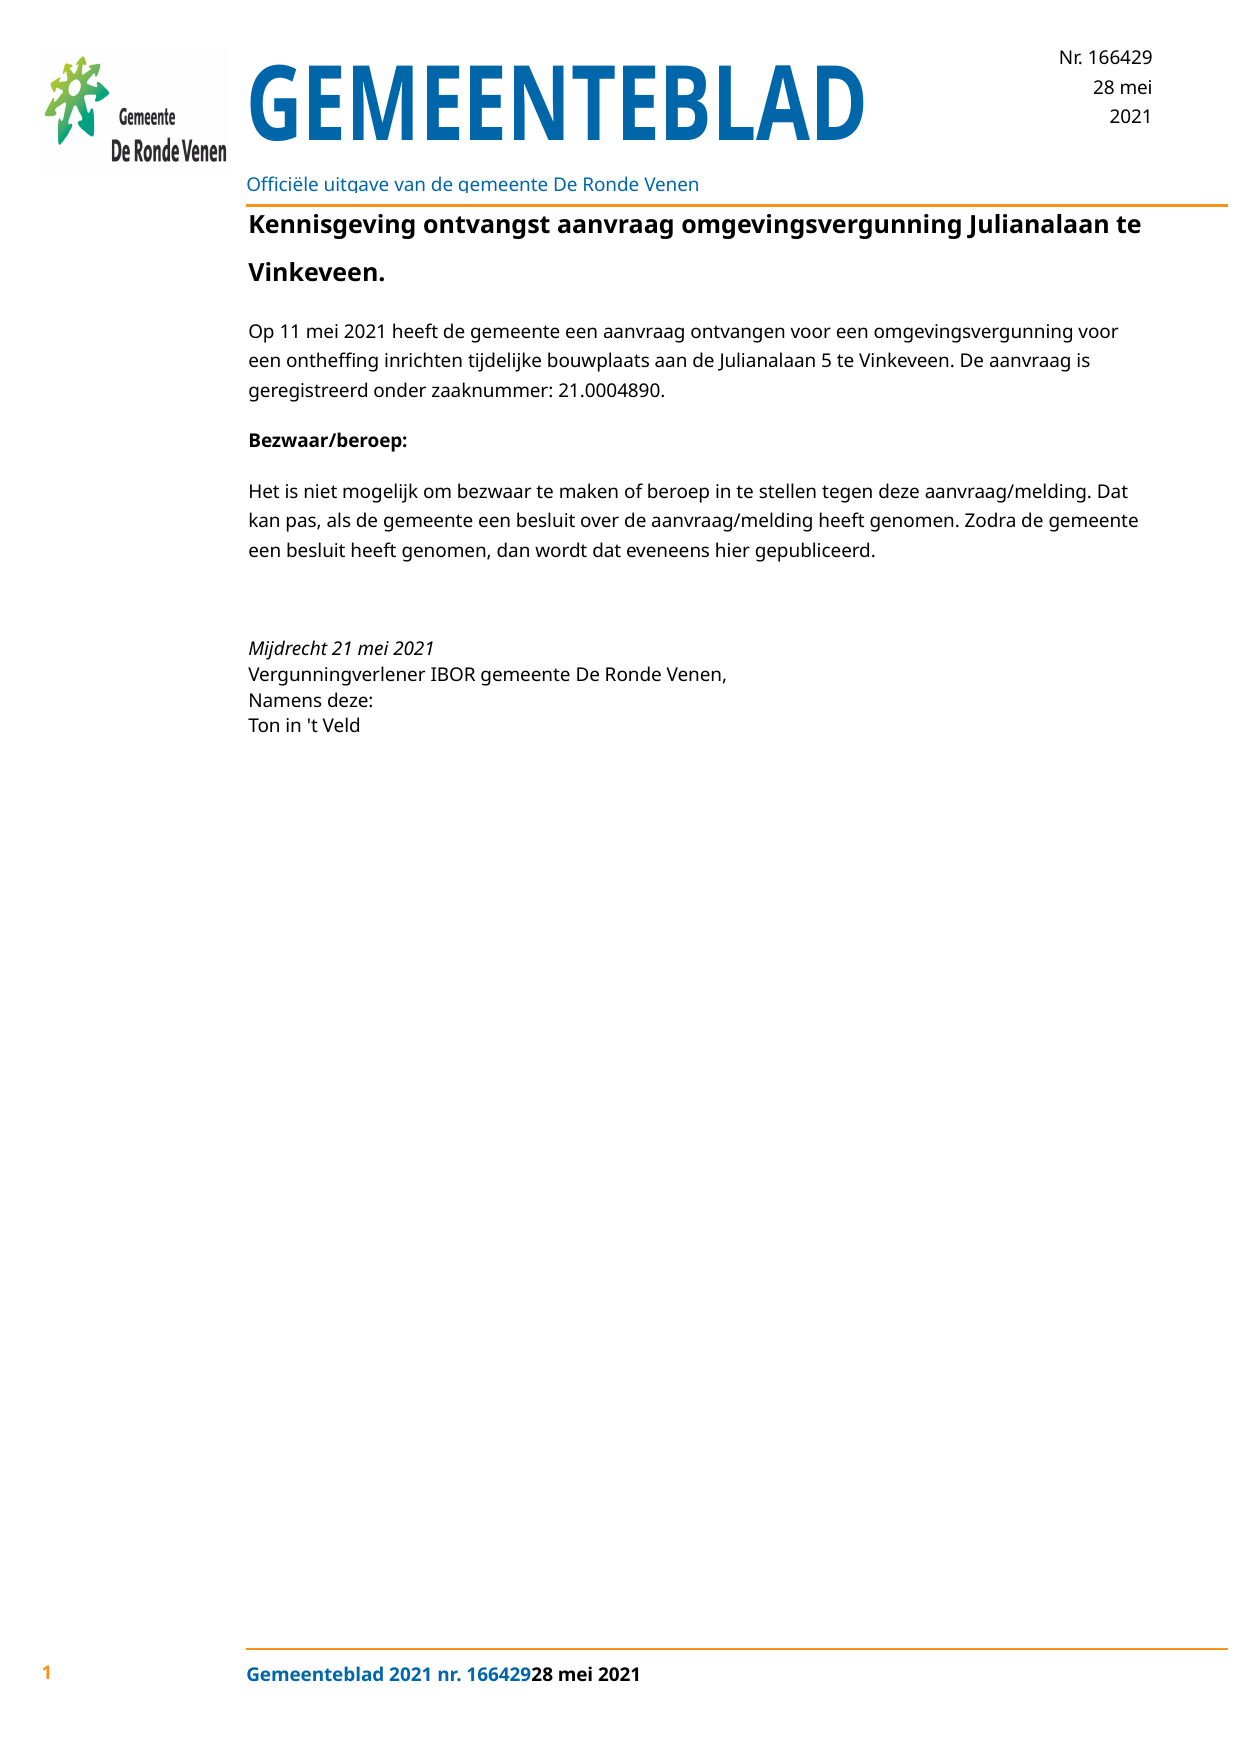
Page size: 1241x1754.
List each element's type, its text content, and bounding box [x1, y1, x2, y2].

text Het is niet mogelijk om bezwaar te maken of beroep in te stellen tegen deze aanvraag/melding. Dat kan pas, als de gemeente een besluit over de aanvraag/melding heeft genomen. Zodra de gemeente een besluit heeft genomen, dan wordt dat eveneens hier gepubliceerd. [248, 478, 1152, 563]
text Vergunningverlener IBOR gemeente De Ronde Venen, [248, 661, 1152, 687]
picture [41, 47, 231, 172]
text Bezwaar/beroep: [248, 427, 1152, 453]
text Op 11 mei 2021 heeft de gemeente een aanvraag ontvangen voor een omgevingsvergunning voor een ontheffing inrichten tijdelijke bouwplaats aan de Julianalaan 5 te Vinkeveen. De aanvraag is geregistreerd onder zaaknummer: 21.0004890. [248, 318, 1152, 403]
text Namens deze: [248, 687, 1152, 712]
text Mijdrecht 21 mei 2021 [248, 635, 1152, 661]
text Ton in 't Veld [248, 712, 1152, 738]
text Kennisgeving ontvangst aanvraag omgevingsvergunning Julianalaan te Vinkeveen. [248, 207, 1152, 288]
